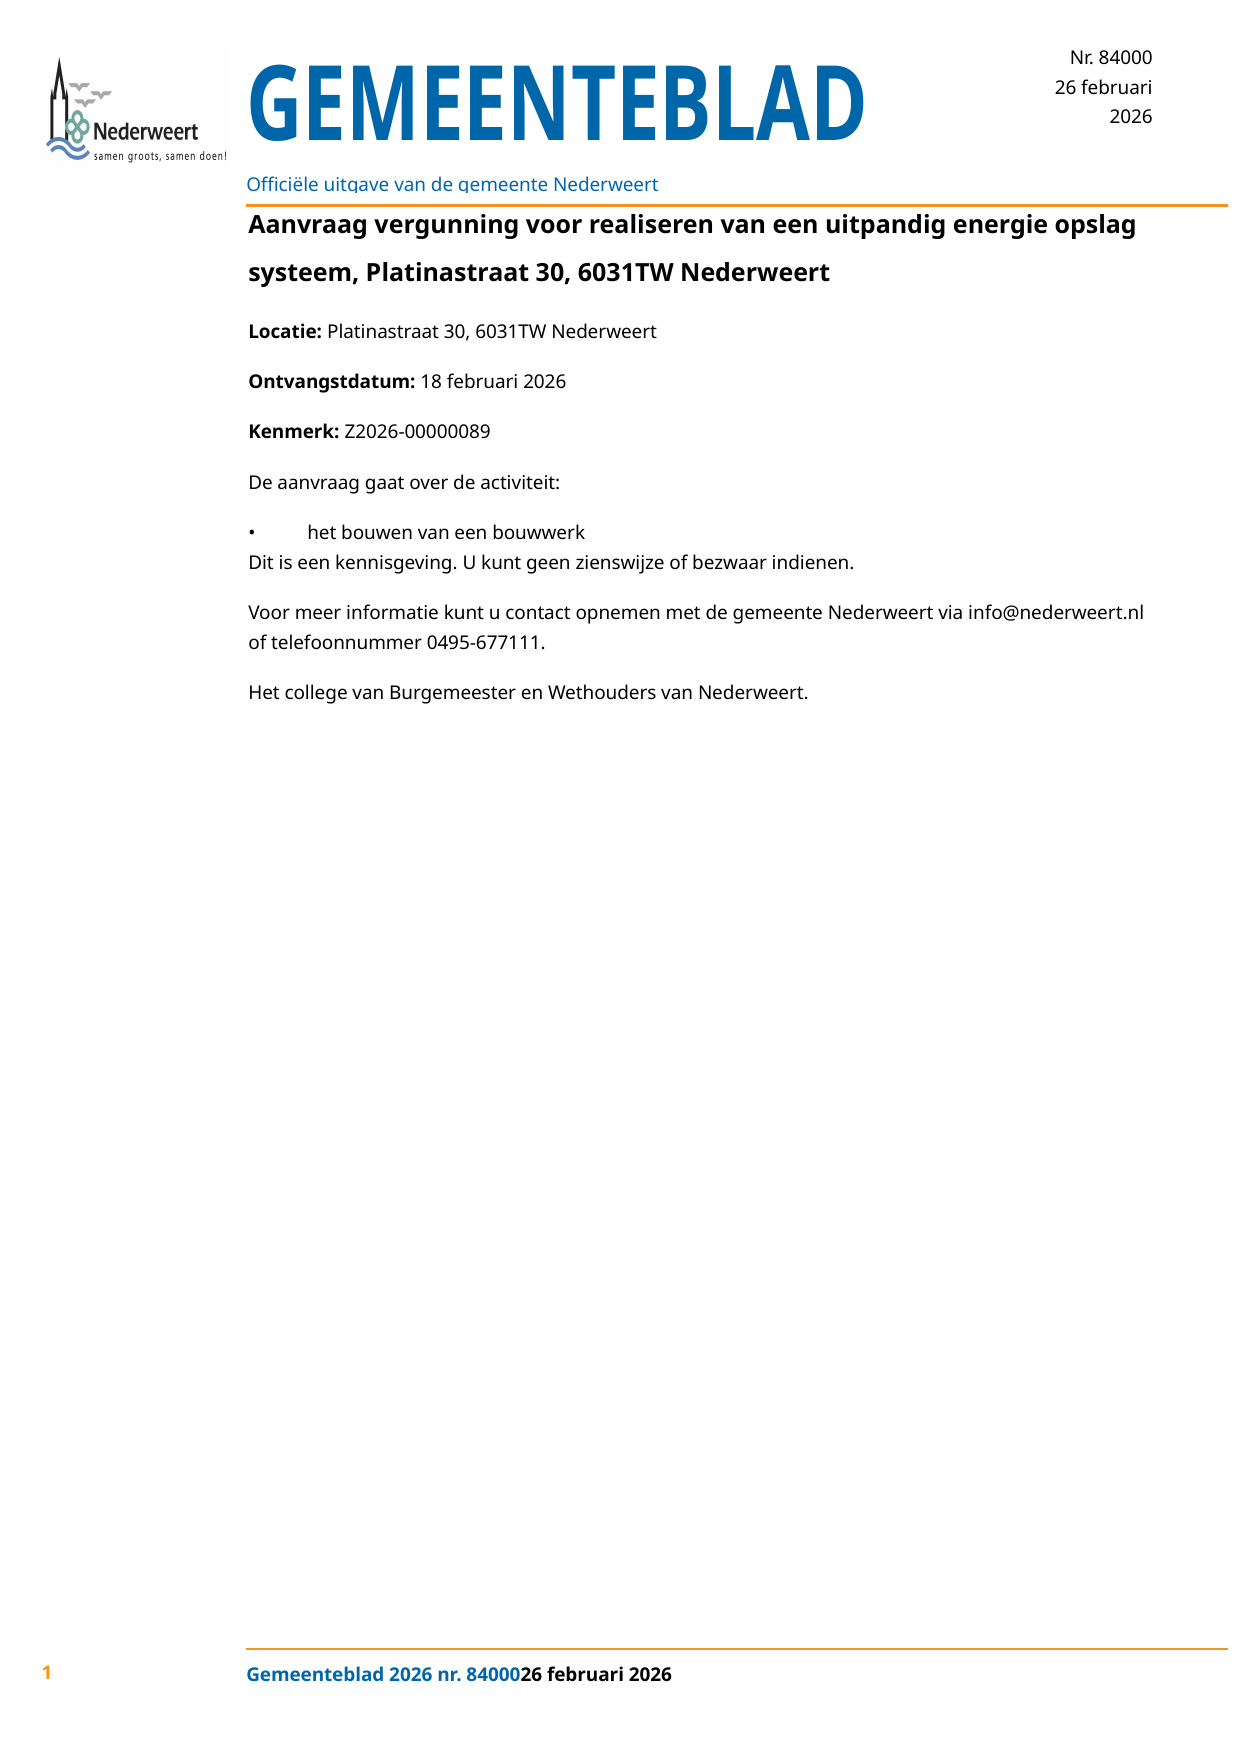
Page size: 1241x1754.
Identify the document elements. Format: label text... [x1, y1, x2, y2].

list het bouwen van een bouwwerk [248, 519, 1152, 545]
text Dit is een kennisgeving. U kunt geen zienswijze of bezwaar indienen. [248, 549, 1152, 575]
text Aanvraag vergunning voor realiseren van een uitpandig energie opslag systeem, Platinastraat 30, 6031TW Nederweert [248, 207, 1152, 288]
text Het college van Burgemeester en Wethouders van Nederweert. [248, 679, 1152, 705]
text Voor meer informatie kunt u contact opnemen met de gemeente Nederweert via info@nederweert.nl of telefoonnummer 0495-677111. [248, 599, 1152, 655]
picture [41, 47, 231, 172]
text De aanvraag gaat over de activiteit: [248, 469, 1152, 495]
text Locatie: Platinastraat 30, 6031TW Nederweert [248, 318, 1152, 344]
text Ontvangstdatum: 18 februari 2026 [248, 368, 1152, 394]
text Kenmerk: Z2026-00000089 [248, 419, 1152, 444]
